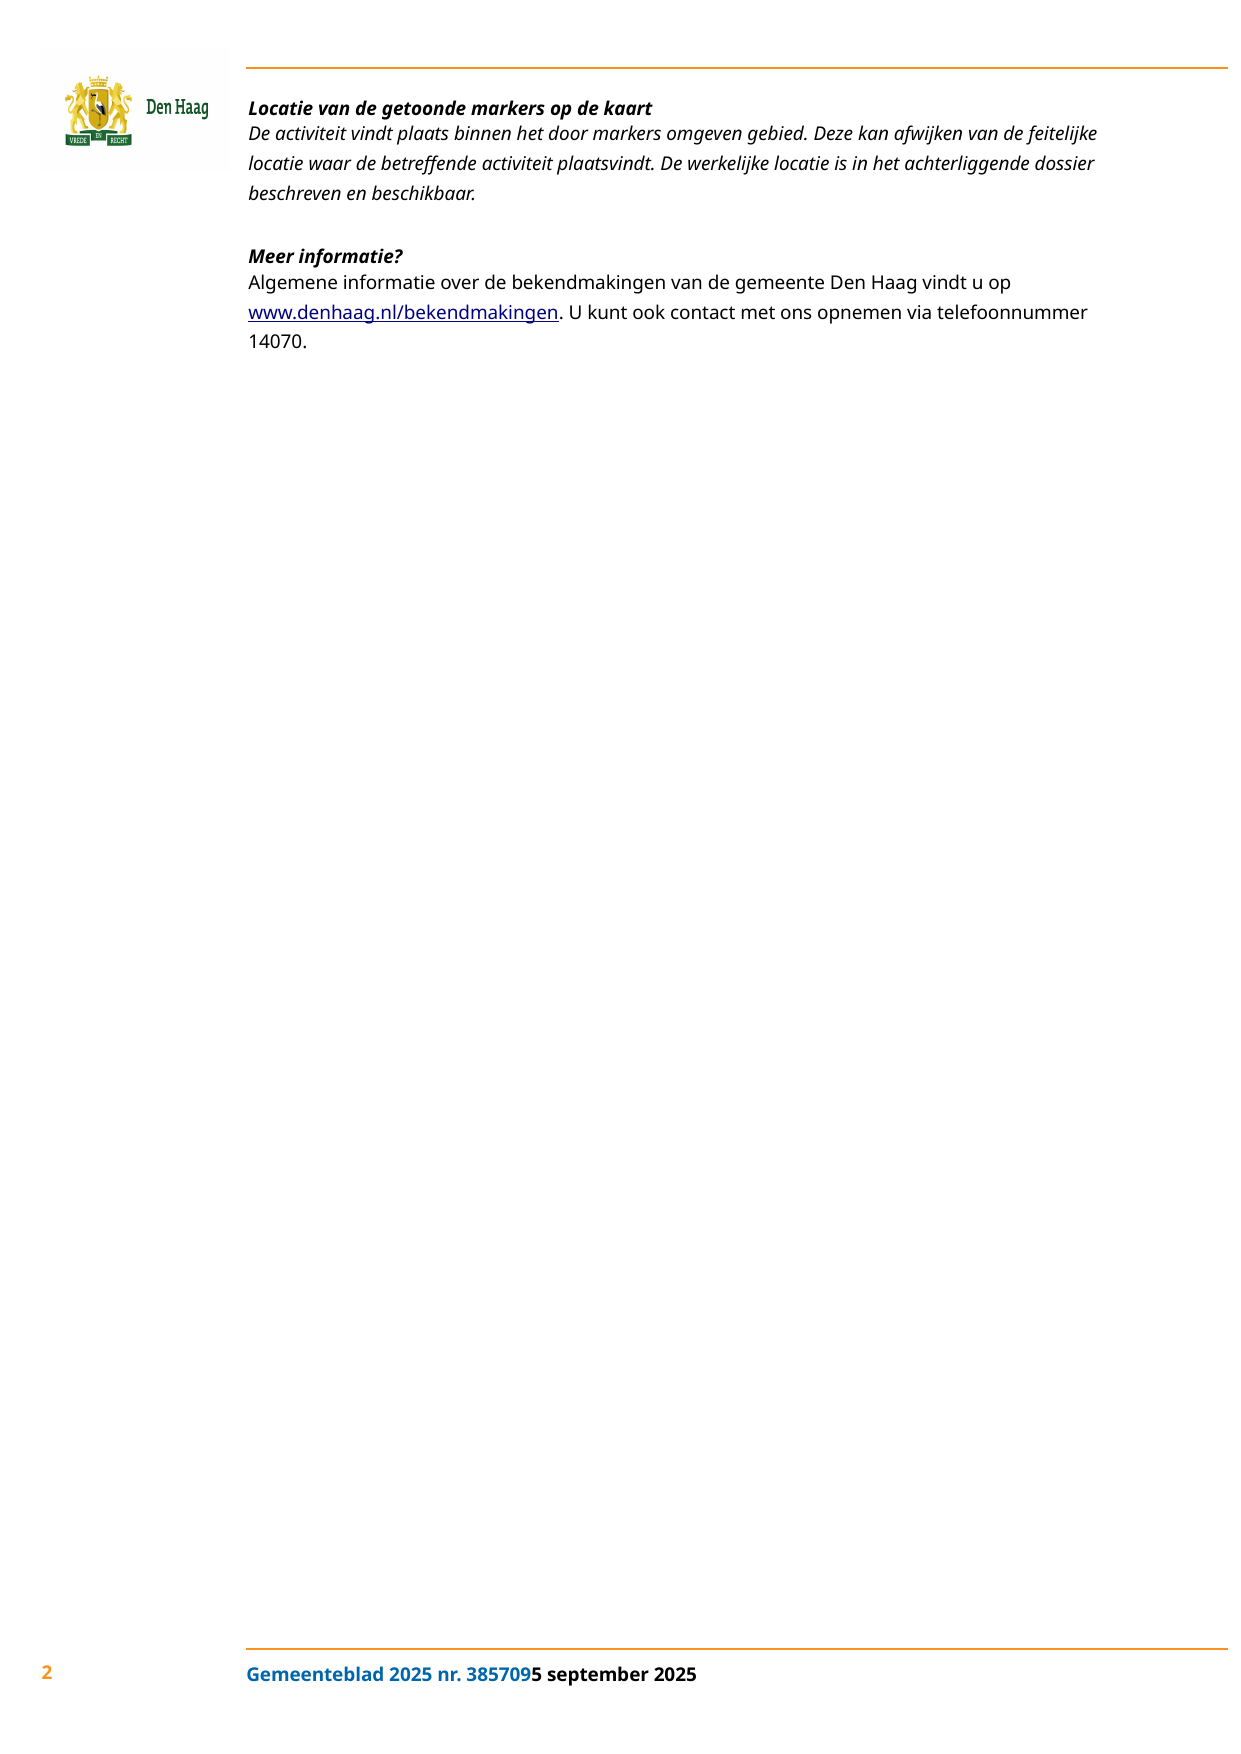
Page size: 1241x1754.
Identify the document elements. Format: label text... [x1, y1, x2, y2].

text Locatie van de getoonde markers op de kaart [248, 95, 1152, 121]
text Algemene informatie over de bekendmakingen van de gemeente Den Haag vindt u op www.denhaag.nl/bekendmakingen. U kunt ook contact met ons opnemen via telefoonnummer 14070. [248, 269, 1152, 354]
text Meer informatie? [248, 244, 1152, 269]
picture [41, 47, 231, 172]
text De activiteit vindt plaats binnen het door markers omgeven gebied. Deze kan afwijken van de feitelijke locatie waar de betreffende activiteit plaatsvindt. De werkelijke locatie is in het achterliggende dossier beschreven en beschikbaar. [248, 121, 1152, 205]
